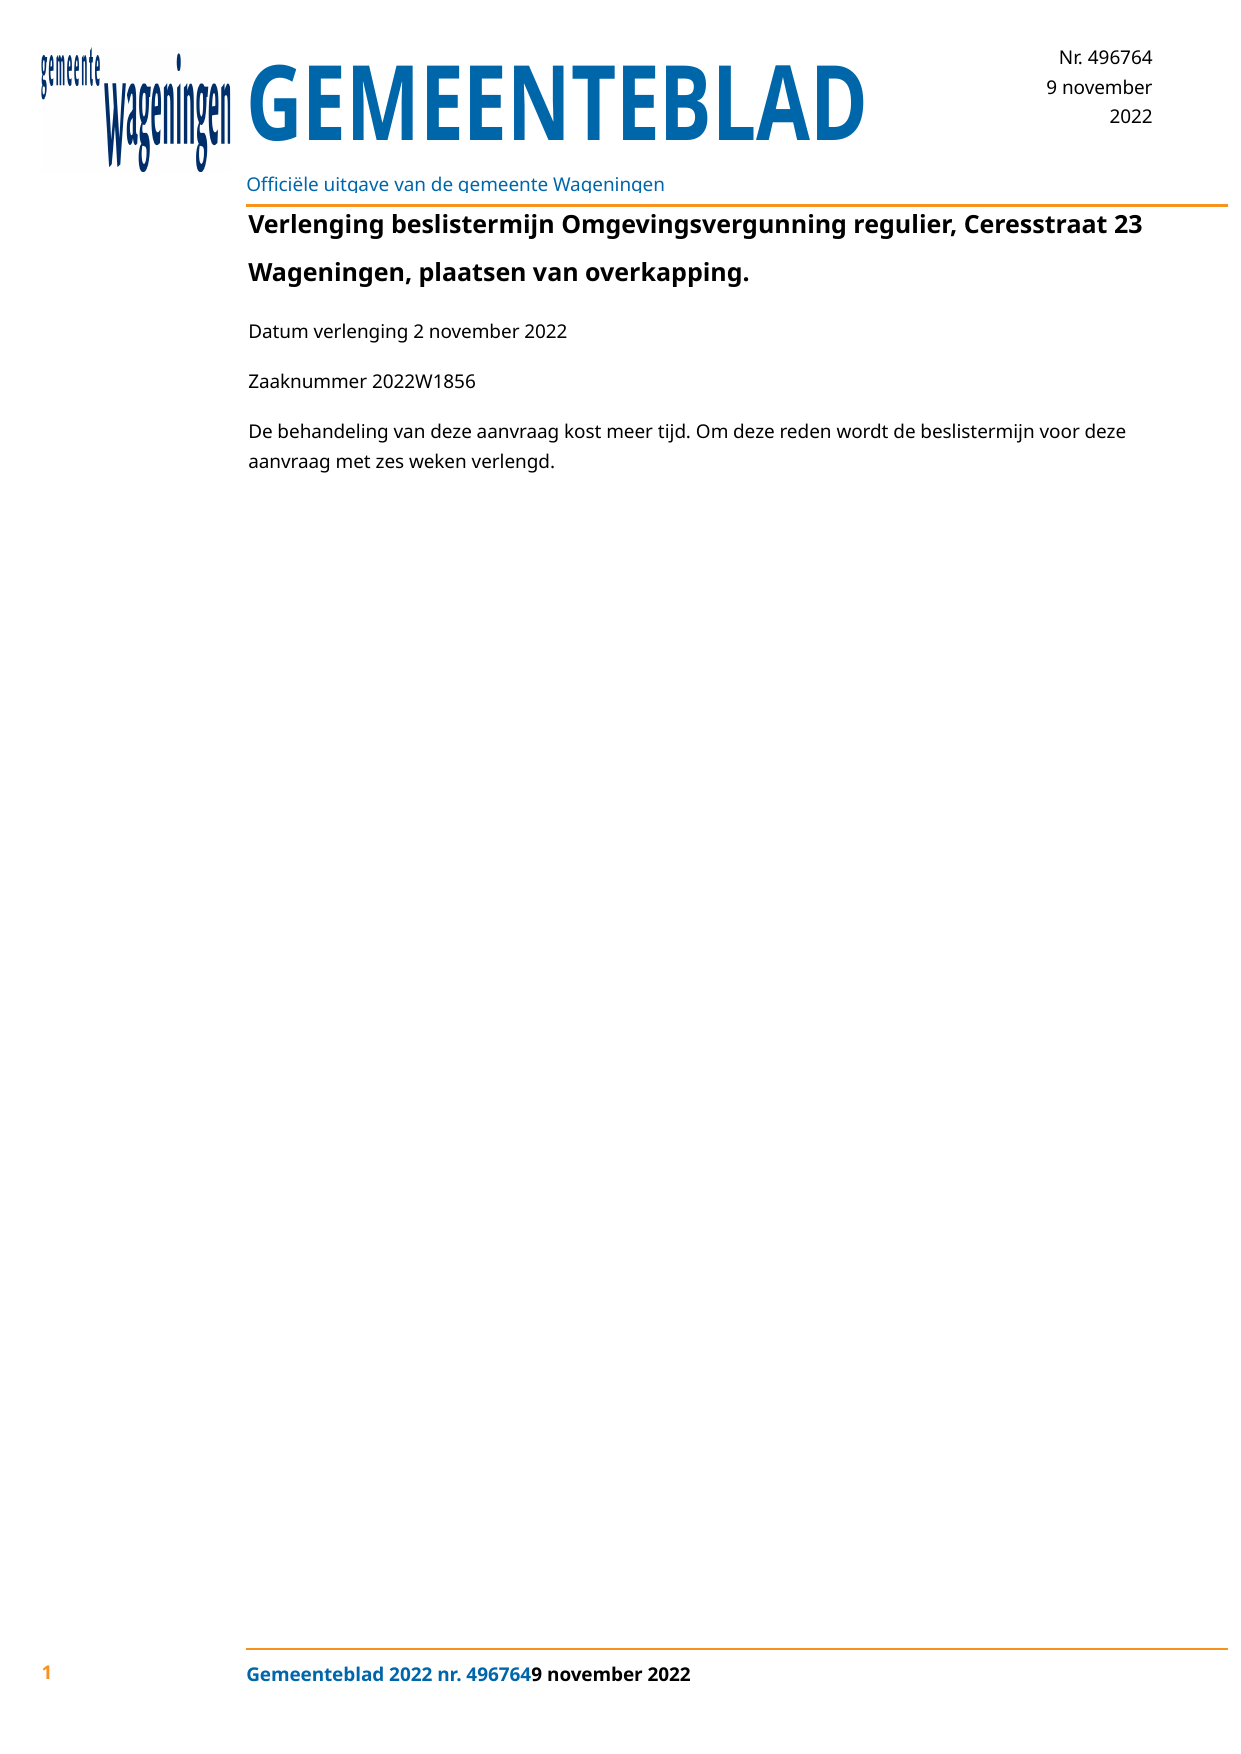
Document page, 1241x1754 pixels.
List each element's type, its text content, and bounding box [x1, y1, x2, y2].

text De behandeling van deze aanvraag kost meer tijd. Om deze reden wordt de beslistermijn voor deze aanvraag met zes weken verlengd. [248, 419, 1152, 474]
picture [41, 47, 231, 172]
text Zaaknummer 2022W1856 [248, 368, 1152, 394]
text Verlenging beslistermijn Omgevingsvergunning regulier, Ceresstraat 23 Wageningen, plaatsen van overkapping. [248, 207, 1152, 288]
text Datum verlenging 2 november 2022 [248, 318, 1152, 344]
